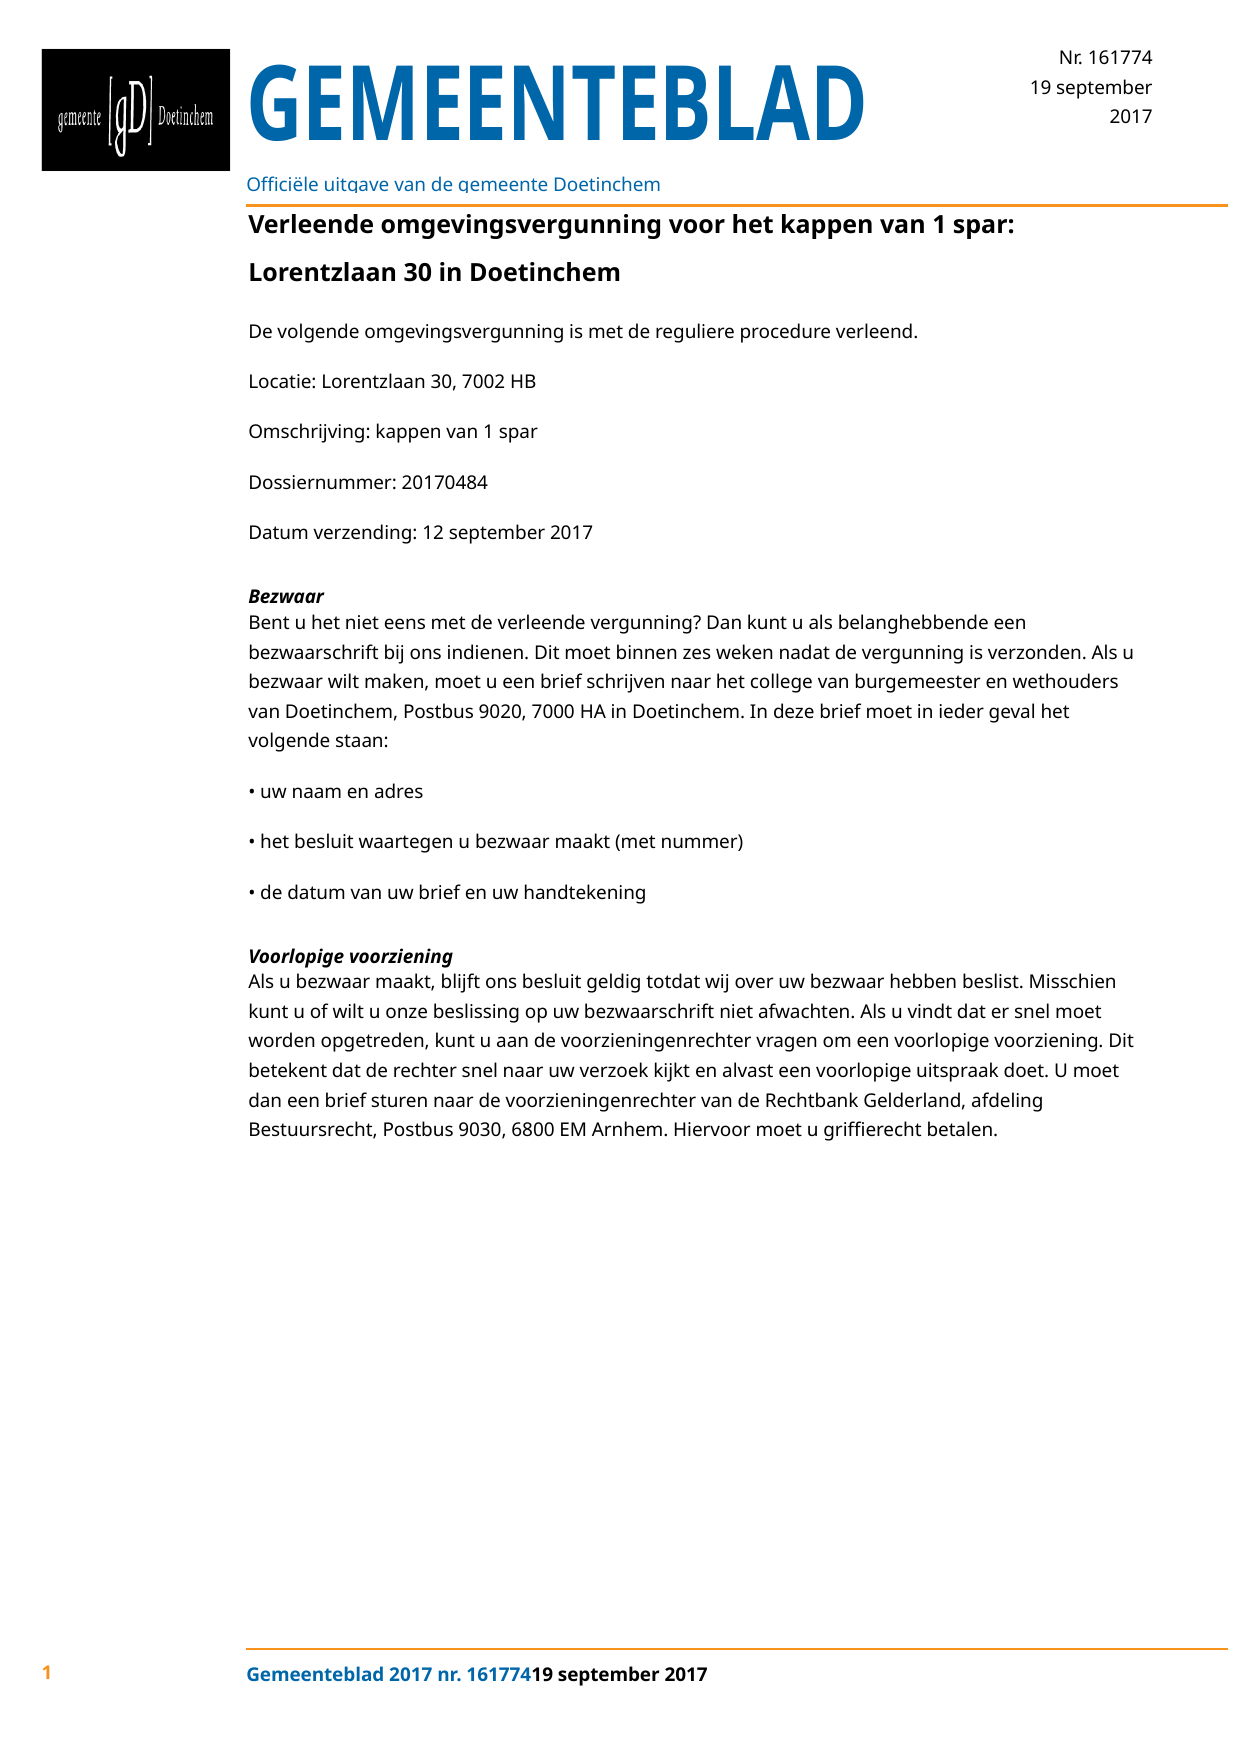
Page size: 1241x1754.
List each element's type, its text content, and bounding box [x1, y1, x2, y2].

text Bezwaar [248, 583, 1152, 609]
text De volgende omgevingsvergunning is met de reguliere procedure verleend. [248, 318, 1152, 344]
text • uw naam en adres [248, 778, 1152, 804]
text Dossiernummer: 20170484 [248, 469, 1152, 495]
text Verleende omgevingsvergunning voor het kappen van 1 spar: Lorentzlaan 30 in Doetinchem [248, 207, 1152, 288]
text Datum verzending: 12 september 2017 [248, 519, 1152, 545]
text Voorlopige voorziening [248, 943, 1152, 968]
text Bent u het niet eens met de verleende vergunning? Dan kunt u als belanghebbende een bezwaarschrift bij ons indienen. Dit moet binnen zes weken nadat de vergunning is verzonden. Als u bezwaar wilt maken, moet u een brief schrijven naar het college van burgemeester en wethouders van Doetinchem, Postbus 9020, 7000 HA in Doetinchem. In deze brief moet in ieder geval het volgende staan: [248, 609, 1152, 753]
text • de datum van uw brief en uw handtekening [248, 879, 1152, 904]
text Locatie: Lorentzlaan 30, 7002 HB [248, 368, 1152, 394]
text Omschrijving: kappen van 1 spar [248, 419, 1152, 444]
text • het besluit waartegen u bezwaar maakt (met nummer) [248, 828, 1152, 854]
picture [41, 47, 231, 172]
text Als u bezwaar maakt, blijft ons besluit geldig totdat wij over uw bezwaar hebben beslist. Misschien kunt u of wilt u onze beslissing op uw bezwaarschrift niet afwachten. Als u vindt dat er snel moet worden opgetreden, kunt u aan de voorzieningenrechter vragen om een voorlopige voorziening. Dit betekent dat de rechter snel naar uw verzoek kijkt en alvast een voorlopige uitspraak doet. U moet dan een brief sturen naar de voorzieningenrechter van de Rechtbank Gelderland, afdeling Bestuursrecht, Postbus 9030, 6800 EM Arnhem. Hiervoor moet u griffierecht betalen. [248, 968, 1152, 1142]
